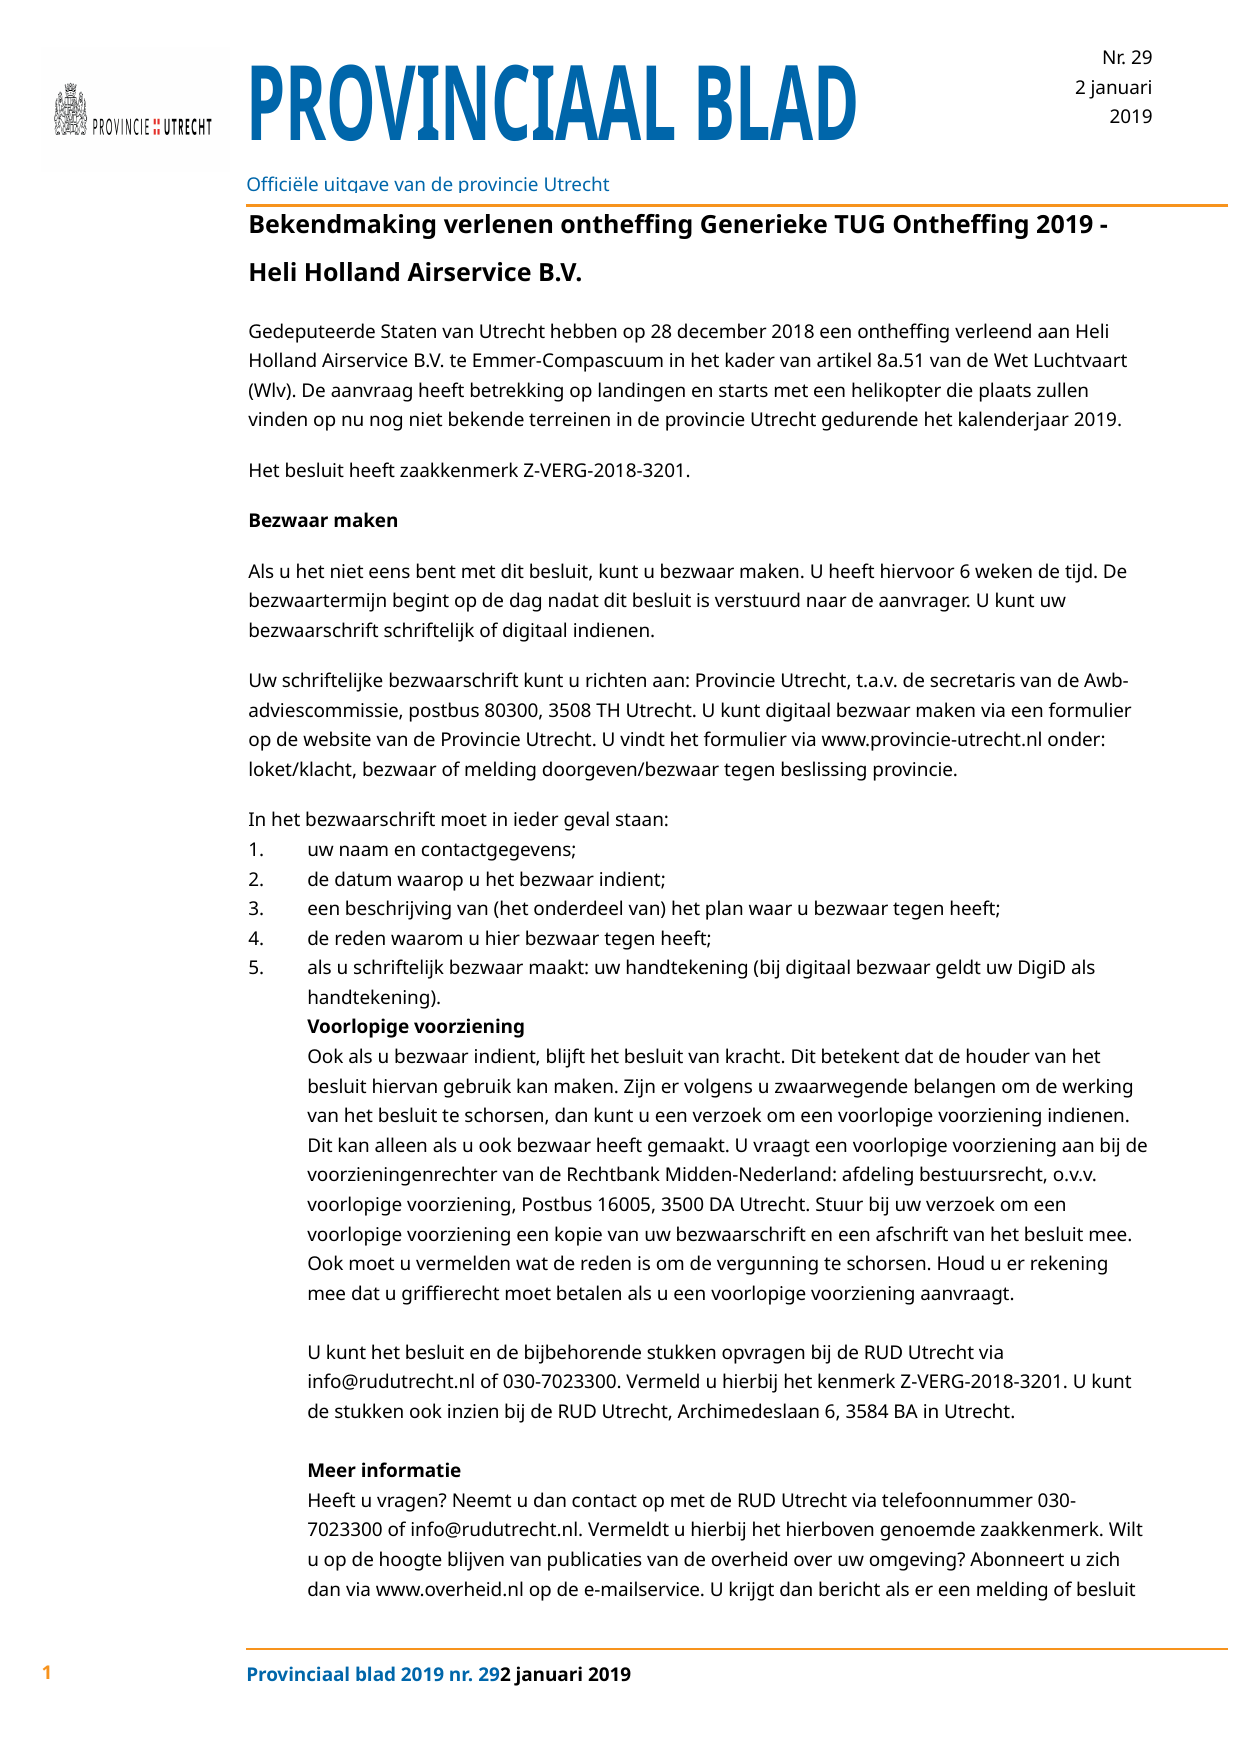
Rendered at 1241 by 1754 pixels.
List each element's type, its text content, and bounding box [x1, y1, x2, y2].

list Voorlopige voorziening [248, 1014, 1152, 1039]
list Heeft u vragen? Neemt u dan contact op met de RUD Utrecht via telefoonnummer 030-7023300 of info@rudutrecht.nl. Vermeldt u hierbij het hierboven genoemde zaakkenmerk. Wilt u op de hoogte blijven van publicaties van de overheid over uw omgeving? Abonneert u zich dan via www.overheid.nl op de e-mailservice. U krijgt dan bericht als er een melding of besluit [248, 1487, 1152, 1602]
list U kunt het besluit en de bijbehorende stukken opvragen bij de RUD Utrecht via info@rudutrecht.nl of 030-7023300. Vermeld u hierbij het kenmerk Z-VERG-2018-3201. U kunt de stukken ook inzien bij de RUD Utrecht, Archimedeslaan 6, 3584 BA in Utrecht. [248, 1339, 1152, 1424]
text Gedeputeerde Staten van Utrecht hebben op 28 december 2018 een ontheffing verleend aan Heli Holland Airservice B.V. te Emmer-Compascuum in het kader van artikel 8a.51 van de Wet Luchtvaart (Wlv). De aanvraag heeft betrekking op landingen en starts met een helikopter die plaats zullen vinden op nu nog niet bekende terreinen in de provincie Utrecht gedurende het kalenderjaar 2019. [248, 318, 1152, 432]
list als u schriftelijk bezwaar maakt: uw handtekening (bij digitaal bezwaar geldt uw DigiD als handtekening). [248, 954, 1152, 1010]
list de reden waarom u hier bezwaar tegen heeft; [248, 925, 1152, 951]
text Uw schriftelijke bezwaarschrift kunt u richten aan: Provincie Utrecht, t.a.v. de secretaris van de Awb-adviescommissie, postbus 80300, 3508 TH Utrecht. U kunt digitaal bezwaar maken via een formulier op de website van de Provincie Utrecht. U vindt het formulier via www.provincie-utrecht.nl onder: loket/klacht, bezwaar of melding doorgeven/bezwaar tegen beslissing provincie. [248, 667, 1152, 782]
list Ook als u bezwaar indient, blijft het besluit van kracht. Dit betekent dat de houder van het besluit hiervan gebruik kan maken. Zijn er volgens u zwaarwegende belangen om de werking van het besluit te schorsen, dan kunt u een verzoek om een voorlopige voorziening indienen. Dit kan alleen als u ook bezwaar heeft gemaakt. U vraagt een voorlopige voorziening aan bij de voorzieningenrechter van de Rechtbank Midden-Nederland: afdeling bestuursrecht, o.v.v. voorlopige voorziening, Postbus 16005, 3500 DA Utrecht. Stuur bij uw verzoek om een voorlopige voorziening een kopie van uw bezwaarschrift en een afschrift van het besluit mee. Ook moet u vermelden wat de reden is om de vergunning te schorsen. Houd u er rekening mee dat u griffierecht moet betalen als u een voorlopige voorziening aanvraagt. [248, 1043, 1152, 1306]
text Bekendmaking verlenen ontheffing Generieke TUG Ontheffing 2019 - Heli Holland Airservice B.V. [248, 207, 1152, 288]
list de datum waarop u het bezwaar indient; [248, 866, 1152, 892]
text Bezwaar maken [248, 507, 1152, 533]
text In het bezwaarschrift moet in ieder geval staan: [248, 807, 1152, 832]
list een beschrijving van (het onderdeel van) het plan waar u bezwaar tegen heeft; [248, 895, 1152, 921]
text Het besluit heeft zaakkenmerk Z-VERG-2018-3201. [248, 457, 1152, 483]
picture [41, 47, 231, 172]
text Als u het niet eens bent met dit besluit, kunt u bezwaar maken. U heeft hiervoor 6 weken de tijd. De bezwaartermijn begint op de dag nadat dit besluit is verstuurd naar de aanvrager. U kunt uw bezwaarschrift schriftelijk of digitaal indienen. [248, 558, 1152, 643]
list uw naam en contactgegevens; [248, 836, 1152, 862]
list Meer informatie [248, 1457, 1152, 1483]
